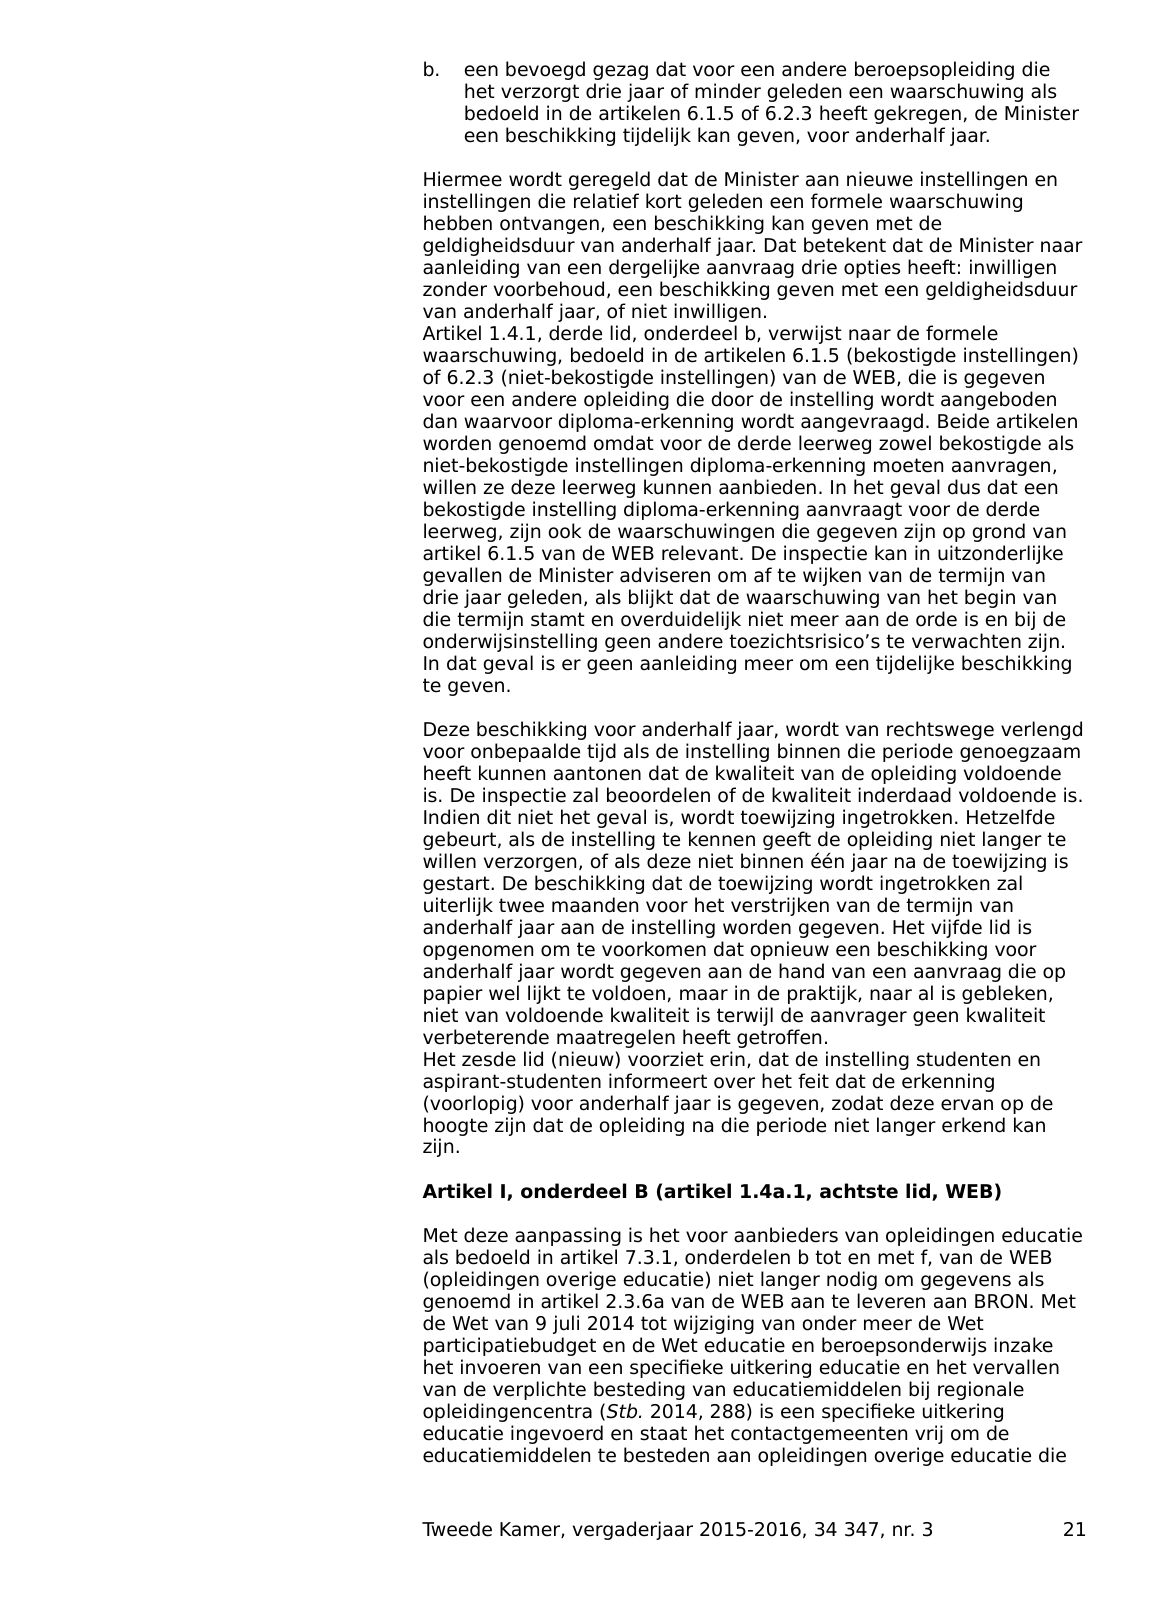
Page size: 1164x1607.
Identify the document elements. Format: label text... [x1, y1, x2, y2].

text b. een bevoegd gezag dat voor een andere beroepsopleiding die het verzorgt drie jaar of minder geleden een waarschuwing als bedoeld in de artikelen 6.1.5 of 6.2.3 heeft gekregen, de Minister een beschikking tijdelijk kan geven, voor anderhalf jaar. [422, 59, 1087, 147]
subtitle Artikel I, onderdeel B (artikel 1.4a.1, achtste lid, WEB) [422, 1181, 1087, 1203]
text Met deze aanpassing is het voor aanbieders van opleidingen educatie als bedoeld in artikel 7.3.1, onderdelen b tot en met f, van de WEB (opleidingen overige educatie) niet langer nodig om gegevens als genoemd in artikel 2.3.6a van de WEB aan te leveren aan BRON. Met de Wet van 9 juli 2014 tot wijziging van onder meer de Wet participatiebudget en de Wet educatie en beroepsonderwijs inzake het invoeren van een specifieke uitkering educatie en het vervallen van de verplichte besteding van educatiemiddelen bij regionale opleidingencentra (Stb. 2014, 288) is een specifieke uitkering educatie ingevoerd en staat het contactgemeenten vrij om de educatiemiddelen te besteden aan opleidingen overige educatie die [422, 1225, 1087, 1467]
text Hiermee wordt geregeld dat de Minister aan nieuwe instellingen en instellingen die relatief kort geleden een formele waarschuwing hebben ontvangen, een beschikking kan geven met de geldigheidsduur van anderhalf jaar. Dat betekent dat de Minister naar aanleiding van een dergelijke aanvraag drie opties heeft: inwilligen zonder voorbehoud, een beschikking geven met een geldigheidsduur van anderhalf jaar, of niet inwilligen. [422, 169, 1087, 323]
text Artikel 1.4.1, derde lid, onderdeel b, verwijst naar de formele waarschuwing, bedoeld in de artikelen 6.1.5 (bekostigde instellingen) of 6.2.3 (niet-bekostigde instellingen) van de WEB, die is gegeven voor een andere opleiding die door de instelling wordt aangeboden dan waarvoor diploma-erkenning wordt aangevraagd. Beide artikelen worden genoemd omdat voor de derde leerweg zowel bekostigde als niet-bekostigde instellingen diploma-erkenning moeten aanvragen, willen ze deze leerweg kunnen aanbieden. In het geval dus dat een bekostigde instelling diploma-erkenning aanvraagt voor de derde leerweg, zijn ook de waarschuwingen die gegeven zijn op grond van artikel 6.1.5 van de WEB relevant. De inspectie kan in uitzonderlijke gevallen de Minister adviseren om af te wijken van de termijn van drie jaar geleden, als blijkt dat de waarschuwing van het begin van die termijn stamt en overduidelijk niet meer aan de orde is en bij de onderwijsinstelling geen andere toezichtsrisico’s te verwachten zijn. In dat geval is er geen aanleiding meer om een tijdelijke beschikking te geven. [422, 323, 1087, 697]
text Het zesde lid (nieuw) voorziet erin, dat de instelling studenten en aspirant-studenten informeert over het feit dat de erkenning (voorlopig) voor anderhalf jaar is gegeven, zodat deze ervan op de hoogte zijn dat de opleiding na die periode niet langer erkend kan zijn. [422, 1048, 1087, 1158]
text Deze beschikking voor anderhalf jaar, wordt van rechtswege verlengd voor onbepaalde tijd als de instelling binnen die periode genoegzaam heeft kunnen aantonen dat de kwaliteit van de opleiding voldoende is. De inspectie zal beoordelen of de kwaliteit inderdaad voldoende is. Indien dit niet het geval is, wordt toewijzing ingetrokken. Hetzelfde gebeurt, als de instelling te kennen geeft de opleiding niet langer te willen verzorgen, of als deze niet binnen één jaar na de toewijzing is gestart. De beschikking dat de toewijzing wordt ingetrokken zal uiterlijk twee maanden voor het verstrijken van de termijn van anderhalf jaar aan de instelling worden gegeven. Het vijfde lid is opgenomen om te voorkomen dat opnieuw een beschikking voor anderhalf jaar wordt gegeven aan de hand van een aanvraag die op papier wel lijkt te voldoen, maar in de praktijk, naar al is gebleken, niet van voldoende kwaliteit is terwijl de aanvrager geen kwaliteit verbeterende maatregelen heeft getroffen. [422, 719, 1087, 1048]
